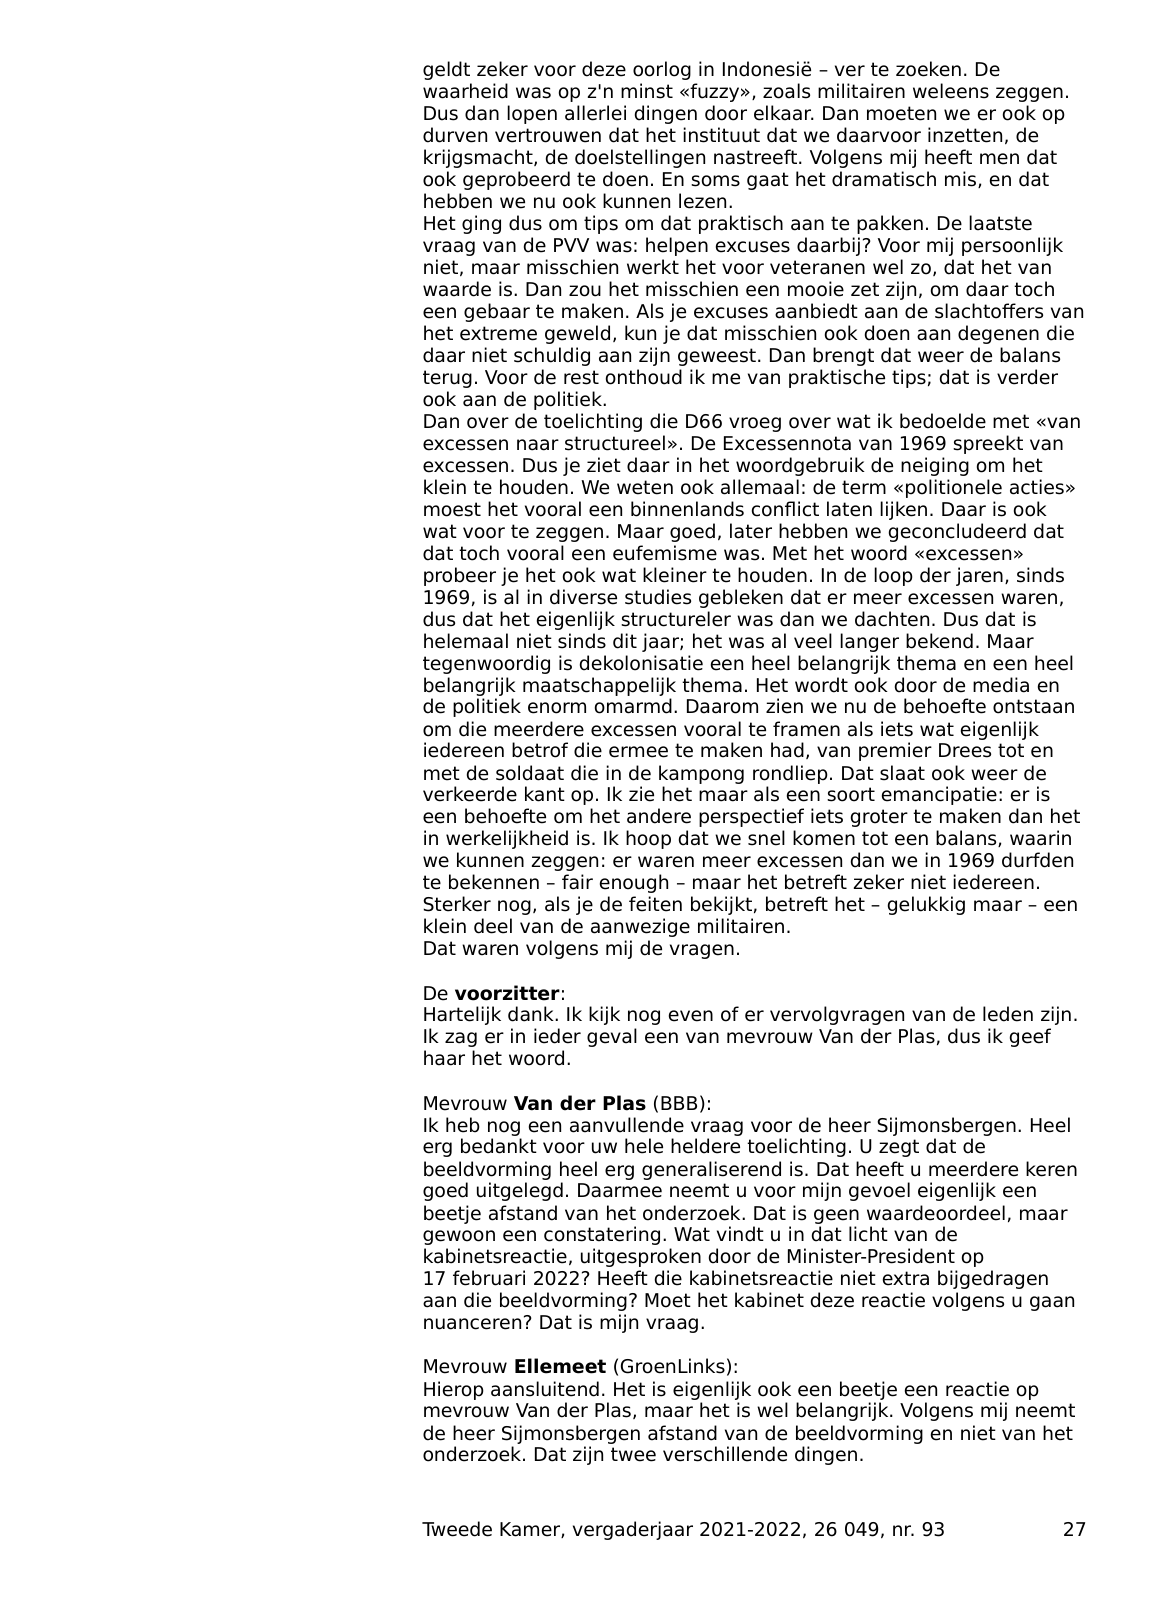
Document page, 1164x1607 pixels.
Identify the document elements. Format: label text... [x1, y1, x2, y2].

text De voorzitter: [422, 982, 1087, 1004]
text Hierop aansluitend. Het is eigenlijk ook een beetje een reactie op mevrouw Van der Plas, maar het is wel belangrijk. Volgens mij neemt de heer Sijmonsbergen afstand van de beeldvorming en niet van het onderzoek. Dat zijn twee verschillende dingen. [422, 1378, 1087, 1466]
text Het ging dus om tips om dat praktisch aan te pakken. De laatste vraag van de PVV was: helpen excuses daarbij? Voor mij persoonlijk niet, maar misschien werkt het voor veteranen wel zo, dat het van waarde is. Dan zou het misschien een mooie zet zijn, om daar toch een gebaar te maken. Als je excuses aanbiedt aan de slachtoffers van het extreme geweld, kun je dat misschien ook doen aan degenen die daar niet schuldig aan zijn geweest. Dan brengt dat weer de balans terug. Voor de rest onthoud ik me van praktische tips; dat is verder ook aan de politiek. [422, 213, 1087, 411]
text Dan over de toelichting die D66 vroeg over wat ik bedoelde met «van excessen naar structureel». De Excessennota van 1969 spreekt van excessen. Dus je ziet daar in het woordgebruik de neiging om het klein te houden. We weten ook allemaal: de term «politionele acties» moest het vooral een binnenlands conflict laten lijken. Daar is ook wat voor te zeggen. Maar goed, later hebben we geconcludeerd dat dat toch vooral een eufemisme was. Met het woord «excessen» probeer je het ook wat kleiner te houden. In de loop der jaren, sinds 1969, is al in diverse studies gebleken dat er meer excessen waren, dus dat het eigenlijk structureler was dan we dachten. Dus dat is helemaal niet sinds dit jaar; het was al veel langer bekend. Maar tegenwoordig is dekolonisatie een heel belangrijk thema en een heel belangrijk maatschappelijk thema. Het wordt ook door de media en de politiek enorm omarmd. Daarom zien we nu de behoefte ontstaan om die meerdere excessen vooral te framen als iets wat eigenlijk iedereen betrof die ermee te maken had, van premier Drees tot en met de soldaat die in de kampong rondliep. Dat slaat ook weer de verkeerde kant op. Ik zie het maar als een soort emancipatie: er is een behoefte om het andere perspectief iets groter te maken dan het in werkelijkheid is. Ik hoop dat we snel komen tot een balans, waarin we kunnen zeggen: er waren meer excessen dan we in 1969 durfden te bekennen – fair enough – maar het betreft zeker niet iedereen. Sterker nog, als je de feiten bekijkt, betreft het – gelukkig maar – een klein deel van de aanwezige militairen. [422, 411, 1087, 938]
text geldt zeker voor deze oorlog in Indonesië – ver te zoeken. De waarheid was op z'n minst «fuzzy», zoals militairen weleens zeggen. Dus dan lopen allerlei dingen door elkaar. Dan moeten we er ook op durven vertrouwen dat het instituut dat we daarvoor inzetten, de krijgsmacht, de doelstellingen nastreeft. Volgens mij heeft men dat ook geprobeerd te doen. En soms gaat het dramatisch mis, en dat hebben we nu ook kunnen lezen. [422, 59, 1087, 213]
text Mevrouw Ellemeet (GroenLinks): [422, 1356, 1087, 1378]
text Ik heb nog een aanvullende vraag voor de heer Sijmonsbergen. Heel erg bedankt voor uw hele heldere toelichting. U zegt dat de beeldvorming heel erg generaliserend is. Dat heeft u meerdere keren goed uitgelegd. Daarmee neemt u voor mijn gevoel eigenlijk een beetje afstand van het onderzoek. Dat is geen waardeoordeel, maar gewoon een constatering. Wat vindt u in dat licht van de kabinetsreactie, uitgesproken door de Minister-President op 17 februari 2022? Heeft die kabinetsreactie niet extra bijgedragen aan die beeldvorming? Moet het kabinet deze reactie volgens u gaan nuanceren? Dat is mijn vraag. [422, 1114, 1087, 1334]
text Dat waren volgens mij de vragen. [422, 938, 1087, 960]
text Mevrouw Van der Plas (BBB): [422, 1092, 1087, 1114]
text Hartelijk dank. Ik kijk nog even of er vervolgvragen van de leden zijn. Ik zag er in ieder geval een van mevrouw Van der Plas, dus ik geef haar het woord. [422, 1004, 1087, 1070]
